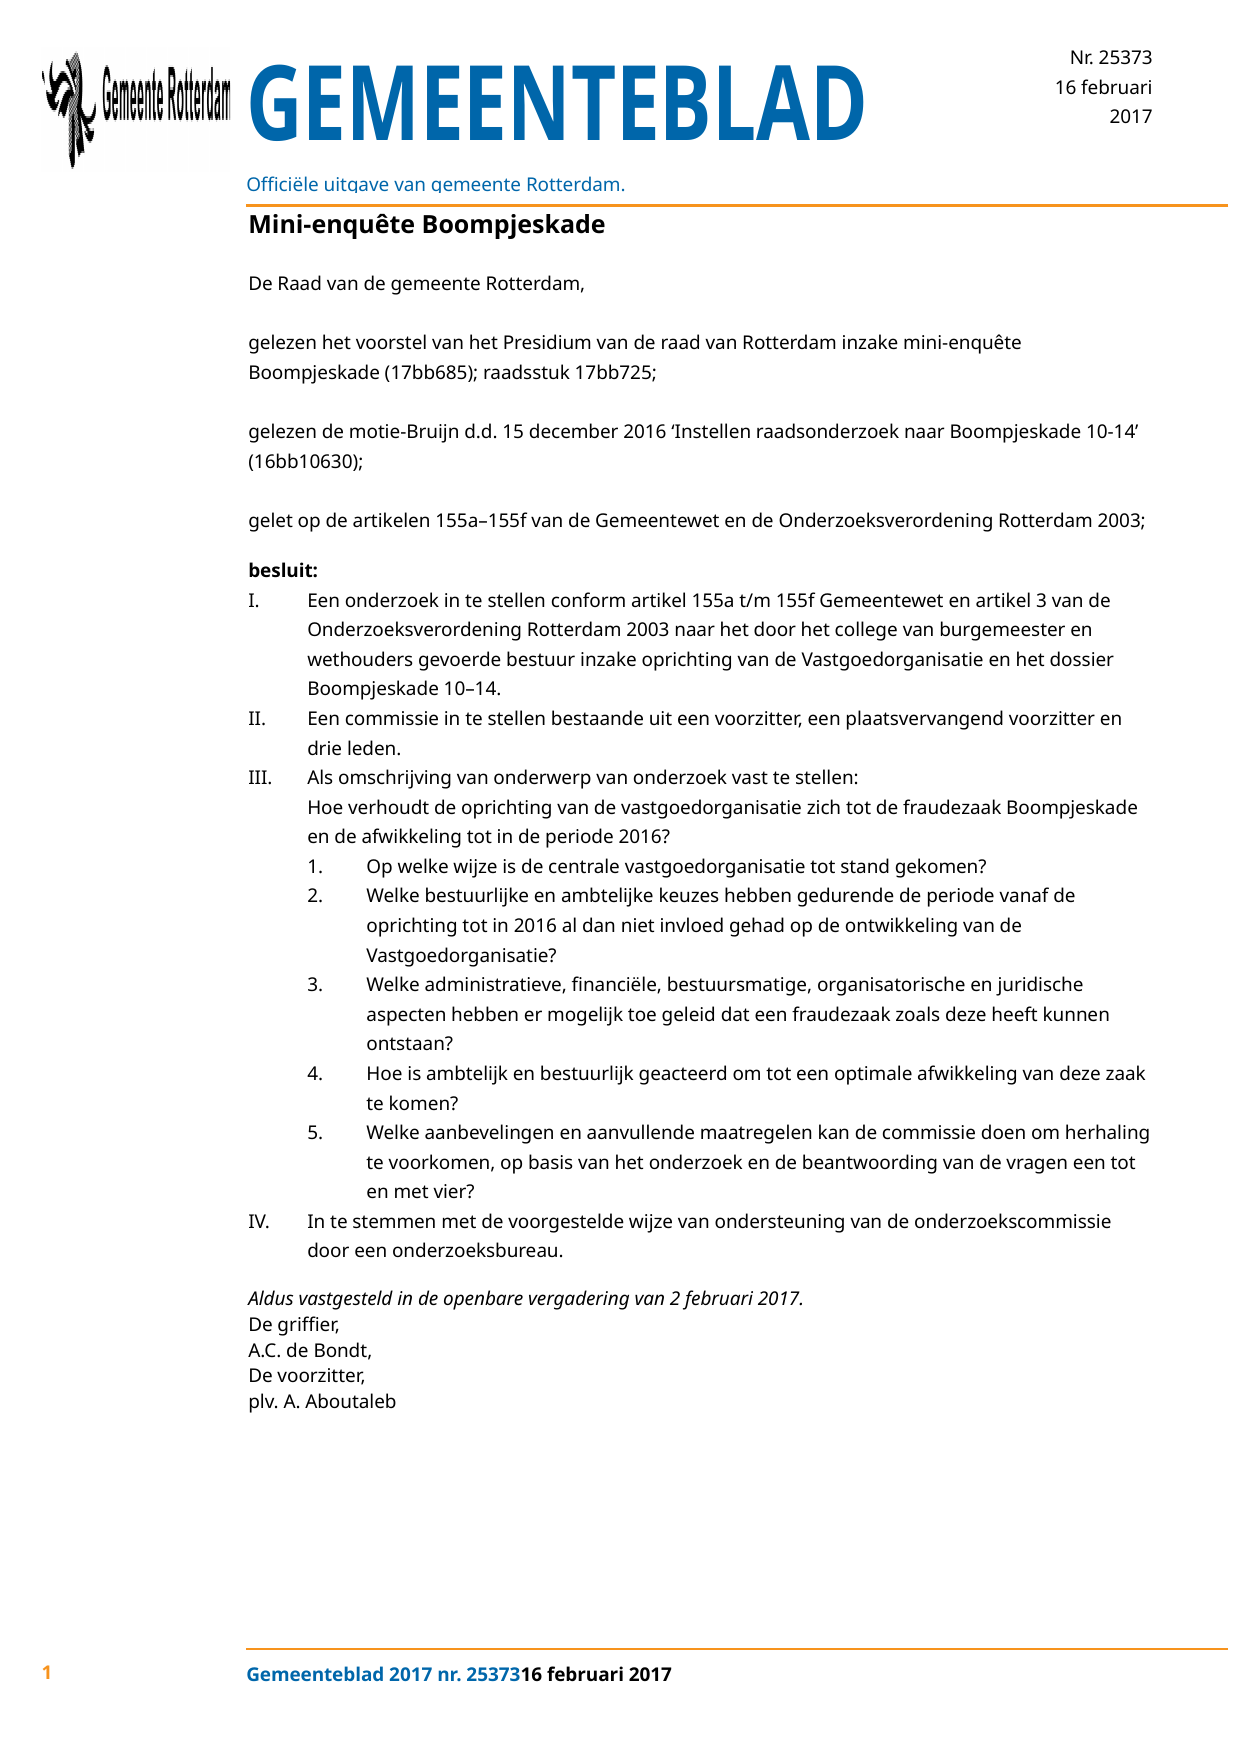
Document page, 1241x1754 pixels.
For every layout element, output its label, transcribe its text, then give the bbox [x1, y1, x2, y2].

text Aldus vastgesteld in de openbare vergadering van 2 februari 2017. [248, 1286, 1152, 1311]
text A.C. de Bondt, [248, 1337, 1152, 1363]
text De voorzitter, [248, 1363, 1152, 1388]
text gelezen het voorstel van het Presidium van de raad van Rotterdam inzake mini-enquête Boompjeskade (17bb685); raadsstuk 17bb725; [248, 329, 1152, 385]
text gelezen de motie-Bruijn d.d. 15 december 2016 ‘Instellen raadsonderzoek naar Boompjeskade 10-14’ (16bb10630); [248, 418, 1152, 473]
text gelet op de artikelen 155a–155f van de Gemeentewet en de Onderzoeksverordening Rotterdam 2003; [248, 507, 1152, 533]
list Een commissie in te stellen bestaande uit een voorzitter, een plaatsvervangend voorzitter en drie leden. [248, 705, 1152, 761]
text Mini-enquête Boompjeskade [248, 207, 1152, 241]
text plv. A. Aboutaleb [248, 1388, 1152, 1414]
list Welke aanbevelingen en aanvullende maatregelen kan de commissie doen om herhaling te voorkomen, op basis van het onderzoek en de beantwoording van de vragen een tot en met vier? [307, 1119, 1152, 1204]
list Welke administratieve, financiële, bestuursmatige, organisatorische en juridische aspecten hebben er mogelijk toe geleid dat een fraudezaak zoals deze heeft kunnen ontstaan? [307, 971, 1152, 1056]
list In te stemmen met de voorgestelde wijze van ondersteuning van de onderzoekscommissie door een onderzoeksbureau. [248, 1208, 1152, 1263]
list Hoe is ambtelijk en bestuurlijk geacteerd om tot een optimale afwikkeling van deze zaak te komen? [307, 1060, 1152, 1116]
list Als omschrijving van onderwerp van onderzoek vast te stellen: [248, 764, 1152, 790]
text De Raad van de gemeente Rotterdam, [248, 270, 1152, 296]
text De griffier, [248, 1311, 1152, 1337]
list Hoe verhoudt de oprichting van de vastgoedorganisatie zich tot de fraudezaak Boompjeskade en de afwikkeling tot in de periode 2016? [248, 794, 1152, 849]
list Op welke wijze is de centrale vastgoedorganisatie tot stand gekomen? [307, 853, 1152, 879]
list Welke bestuurlijke en ambtelijke keuzes hebben gedurende de periode vanaf de oprichting tot in 2016 al dan niet invloed gehad op de ontwikkeling van de Vastgoedorganisatie? [307, 883, 1152, 968]
picture [41, 47, 231, 172]
list Een onderzoek in te stellen conform artikel 155a t/m 155f Gemeentewet en artikel 3 van de Onderzoeksverordening Rotterdam 2003 naar het door het college van burgemeester en wethouders gevoerde bestuur inzake oprichting van de Vastgoedorganisatie en het dossier Boompjeskade 10–14. [248, 587, 1152, 701]
text besluit: [248, 557, 1152, 583]
